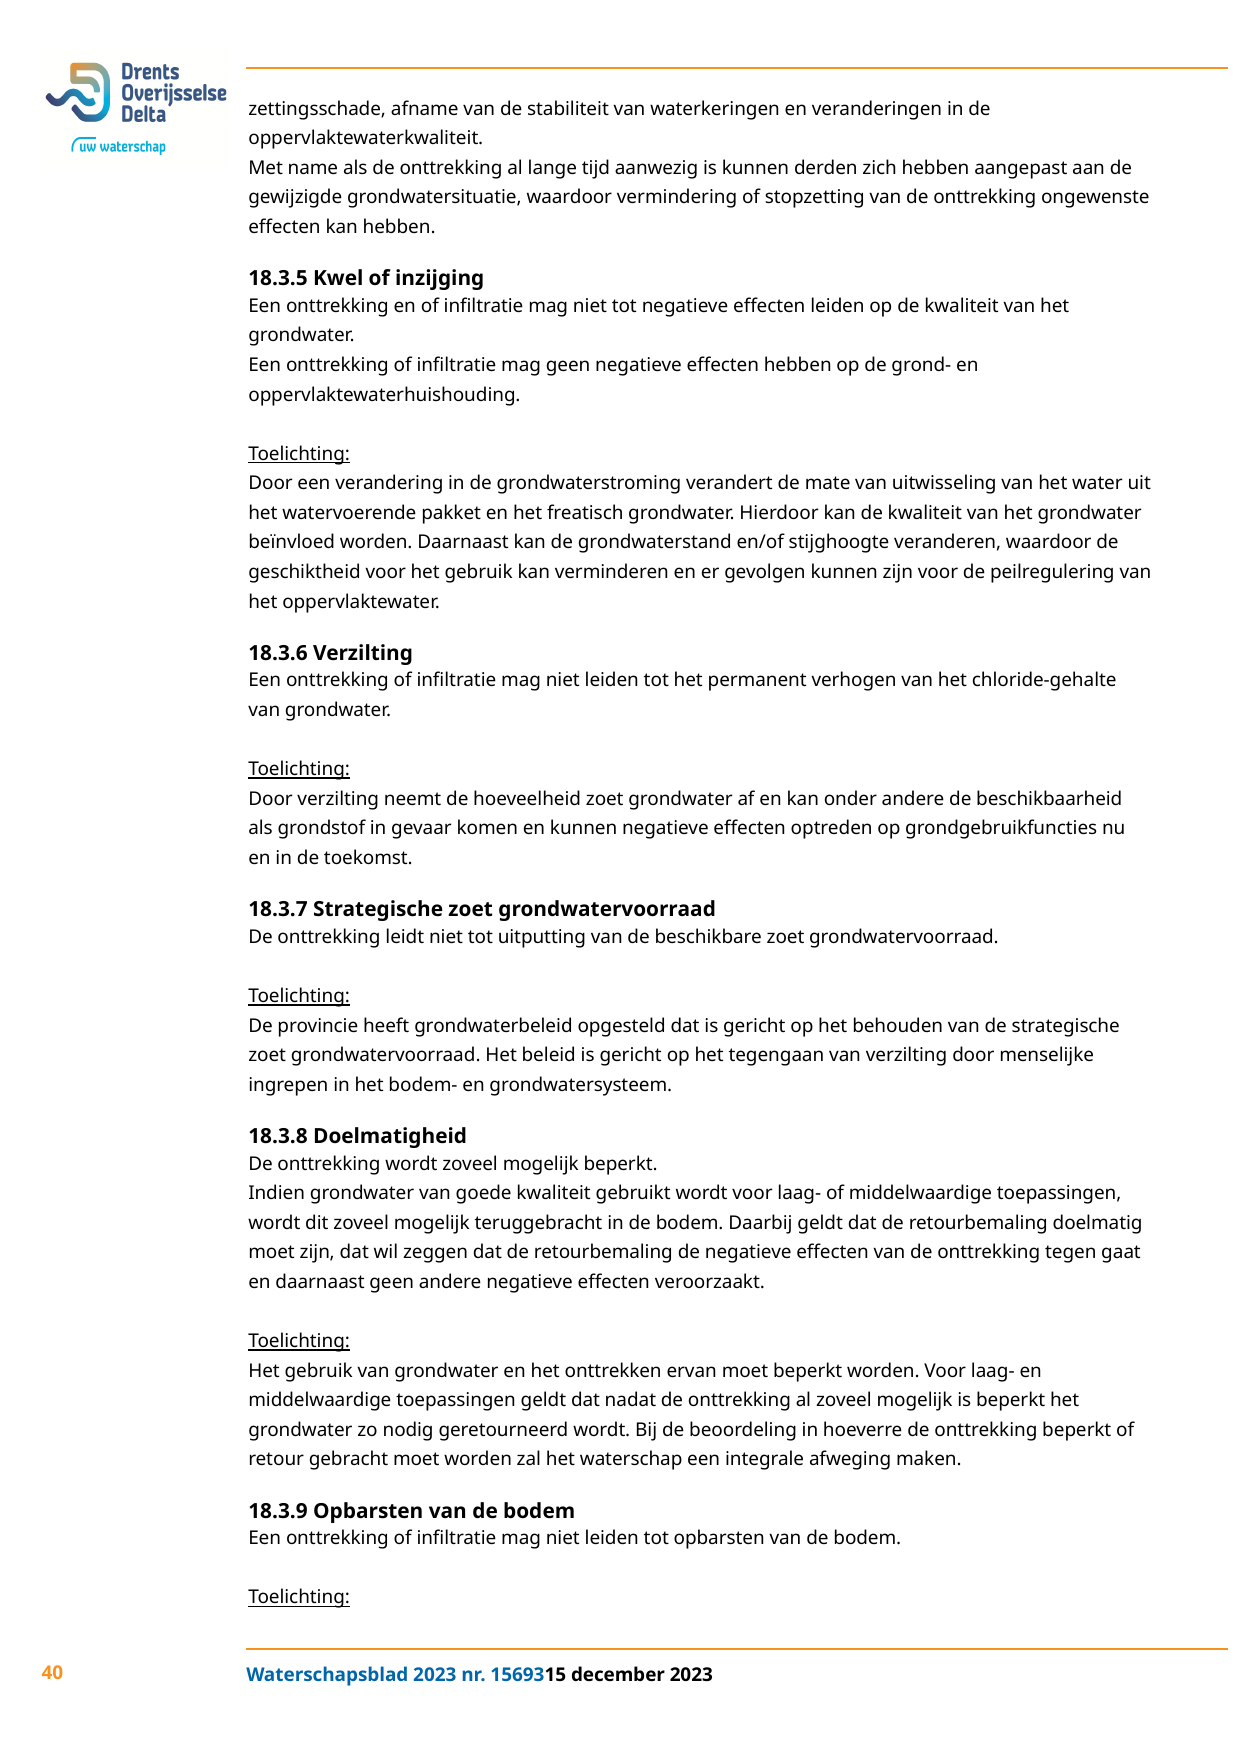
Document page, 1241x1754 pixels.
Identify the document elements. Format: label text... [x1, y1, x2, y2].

text 18.3.9 Opbarsten van de bodem [248, 1496, 1152, 1524]
text Toelichting: [248, 1584, 1152, 1609]
text 18.3.7 Strategische zoet grondwatervoorraad [248, 894, 1152, 923]
text Toelichting: [248, 755, 1152, 781]
text Indien grondwater van goede kwaliteit gebruikt wordt voor laag- of middelwaardige toepassingen, wordt dit zoveel mogelijk teruggebracht in de bodem. Daarbij geldt dat de retourbemaling doelmatig moet zijn, dat wil zeggen dat de retourbemaling de negatieve effecten van de onttrekking tegen gaat en daarnaast geen andere negatieve effecten veroorzaakt. [248, 1179, 1152, 1294]
text 18.3.6 Verzilting [248, 638, 1152, 667]
text Door een verandering in de grondwaterstroming verandert de mate van uitwisseling van het water uit het watervoerende pakket en het freatisch grondwater. Hierdoor kan de kwaliteit van het grondwater beïnvloed worden. Daarnaast kan de grondwaterstand en/of stijghoogte veranderen, waardoor de geschiktheid voor het gebruik kan verminderen en er gevolgen kunnen zijn voor de peilregulering van het oppervlaktewater. [248, 469, 1152, 613]
text Toelichting: [248, 982, 1152, 1008]
picture [41, 47, 231, 172]
text Toelichting: [248, 1327, 1152, 1353]
text Door verzilting neemt de hoeveelheid zoet grondwater af en kan onder andere de beschikbaarheid als grondstof in gevaar komen en kunnen negatieve effecten optreden op grondgebruikfuncties nu en in de toekomst. [248, 785, 1152, 870]
text De provincie heeft grondwaterbeleid opgesteld dat is gericht op het behouden van de strategische zoet grondwatervoorraad. Het beleid is gericht op het tegengaan van verzilting door menselijke ingrepen in het bodem- en grondwatersysteem. [248, 1012, 1152, 1097]
text 18.3.8 Doelmatigheid [248, 1121, 1152, 1150]
text 18.3.5 Kwel of inzijging [248, 263, 1152, 292]
text Een onttrekking en of infiltratie mag niet tot negatieve effecten leiden op de kwaliteit van het grondwater. [248, 292, 1152, 347]
text De onttrekking leidt niet tot uitputting van de beschikbare zoet grondwatervoorraad. [248, 923, 1152, 949]
text Het gebruik van grondwater en het onttrekken ervan moet beperkt worden. Voor laag- en middelwaardige toepassingen geldt dat nadat de onttrekking al zoveel mogelijk is beperkt het grondwater zo nodig geretourneerd wordt. Bij de beoordeling in hoeverre de onttrekking beperkt of retour gebracht moet worden zal het waterschap een integrale afweging maken. [248, 1357, 1152, 1471]
text zettingsschade, afname van de stabiliteit van waterkeringen en veranderingen in de oppervlaktewaterkwaliteit. [248, 95, 1152, 150]
text De onttrekking wordt zoveel mogelijk beperkt. [248, 1150, 1152, 1176]
text Toelichting: [248, 440, 1152, 466]
text Een onttrekking of infiltratie mag geen negatieve effecten hebben op de grond- en oppervlaktewaterhuishouding. [248, 351, 1152, 406]
text Met name als de onttrekking al lange tijd aanwezig is kunnen derden zich hebben aangepast aan de gewijzigde grondwatersituatie, waardoor vermindering of stopzetting van de onttrekking ongewenste effecten kan hebben. [248, 154, 1152, 239]
text Een onttrekking of infiltratie mag niet leiden tot het permanent verhogen van het chloride-gehalte van grondwater. [248, 667, 1152, 722]
text Een onttrekking of infiltratie mag niet leiden tot opbarsten van de bodem. [248, 1524, 1152, 1550]
